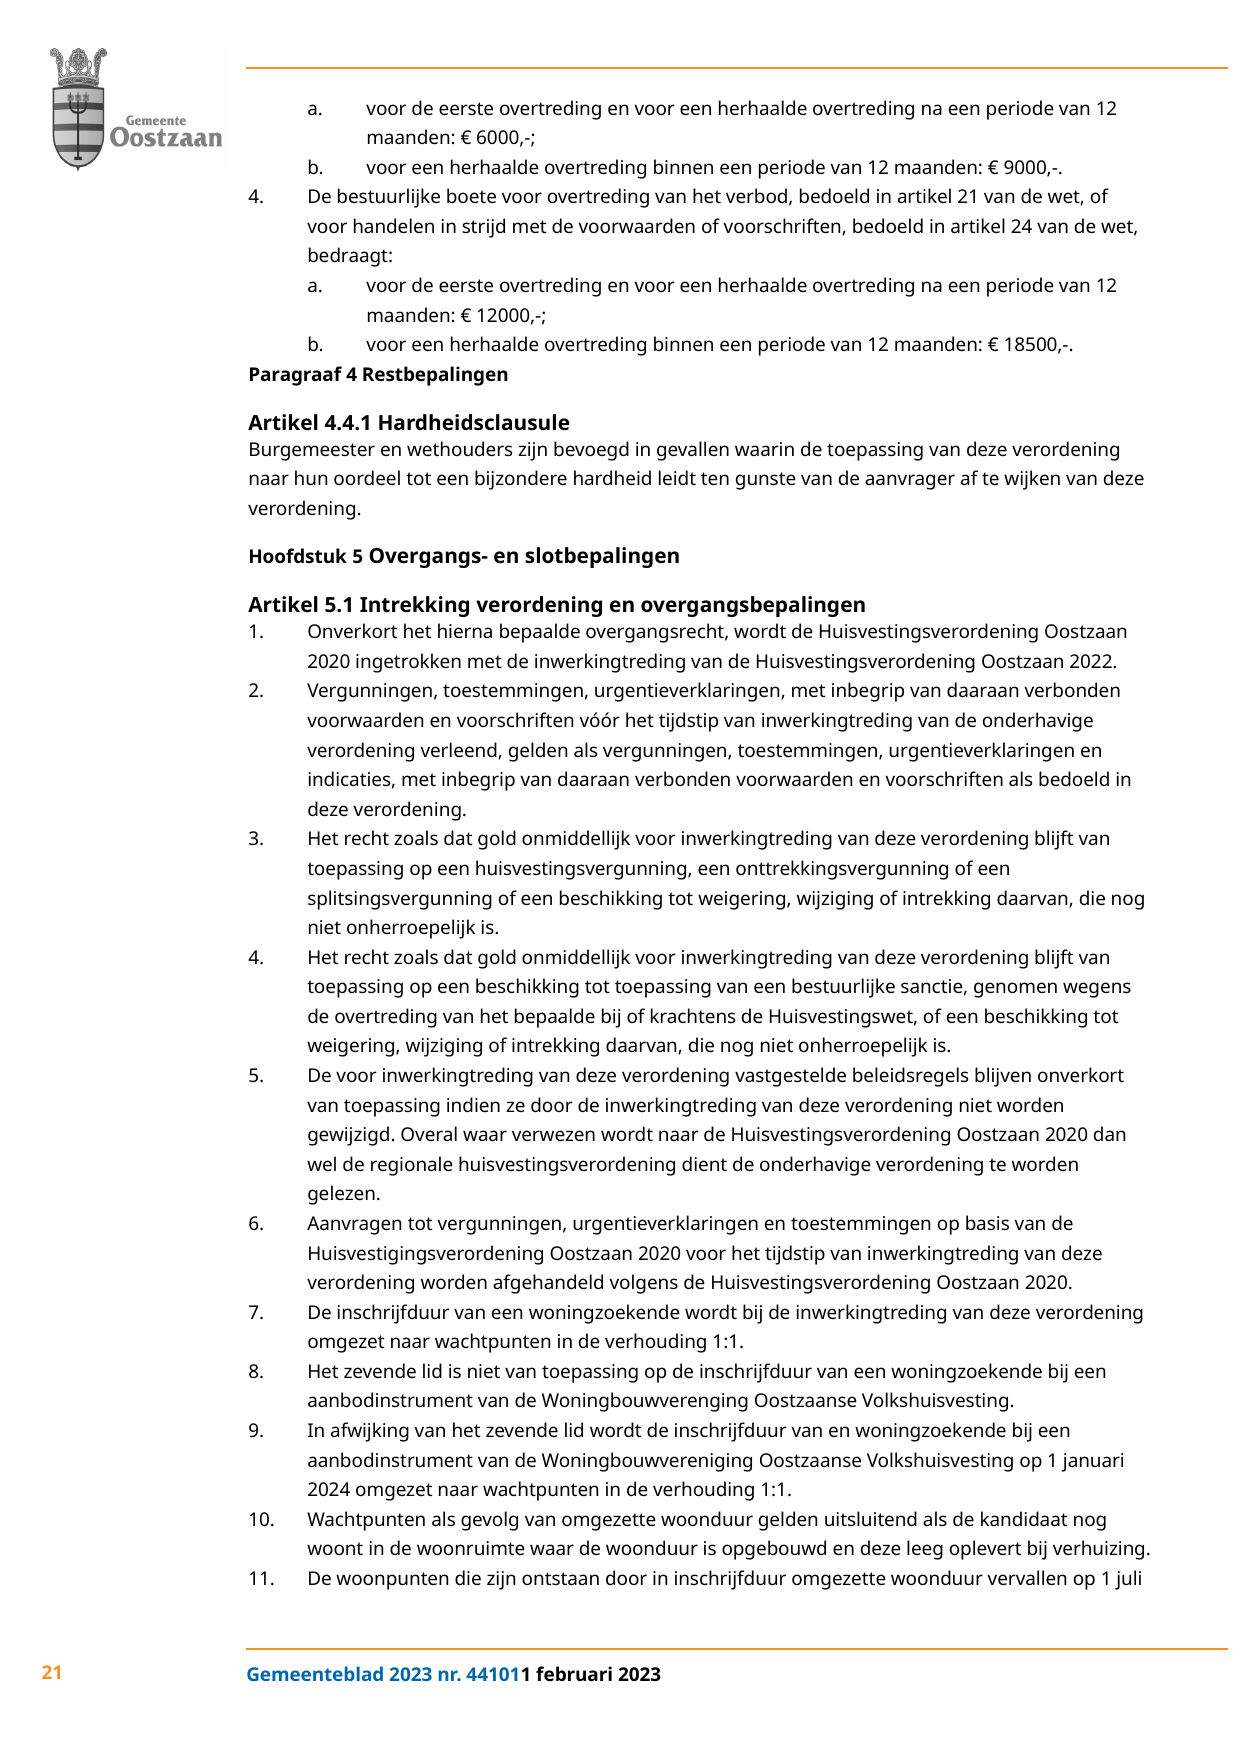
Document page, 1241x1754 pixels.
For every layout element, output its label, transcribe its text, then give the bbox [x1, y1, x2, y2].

list De woonpunten die zijn ontstaan door in inschrijfduur omgezette woonduur vervallen op 1 juli [248, 1565, 1152, 1591]
list voor een herhaalde overtreding binnen een periode van 12 maanden: € 18500,-. [307, 331, 1152, 357]
list Het recht zoals dat gold onmiddellijk voor inwerkingtreding van deze verordening blijft van toepassing op een huisvestingsvergunning, een onttrekkingsvergunning of een splitsingsvergunning of een beschikking tot weigering, wijziging of intrekking daarvan, die nog niet onherroepelijk is. [248, 826, 1152, 940]
list voor de eerste overtreding en voor een herhaalde overtreding na een periode van 12 maanden: € 12000,-; [307, 272, 1152, 328]
list voor een herhaalde overtreding binnen een periode van 12 maanden: € 9000,-. [307, 154, 1152, 180]
list In afwijking van het zevende lid wordt de inschrijfduur van en woningzoekende bij een aanbodinstrument van de Woningbouwvereniging Oostzaanse Volkshuisvesting op 1 januari 2024 omgezet naar wachtpunten in de verhouding 1:1. [248, 1417, 1152, 1502]
list Vergunningen, toestemmingen, urgentieverklaringen, met inbegrip van daaraan verbonden voorwaarden en voorschriften vóór het tijdstip van inwerkingtreding van de onderhavige verordening verleend, gelden als vergunningen, toestemmingen, urgentieverklaringen en indicaties, met inbegrip van daaraan verbonden voorwaarden en voorschriften als bedoeld in deze verordening. [248, 678, 1152, 822]
text Artikel 4.4.1 Hardheidsclausule [248, 408, 1152, 436]
list De bestuurlijke boete voor overtreding van het verbod, bedoeld in artikel 21 van de wet, of voor handelen in strijd met de voorwaarden of voorschriften, bedoeld in artikel 24 van de wet, bedraagt: [248, 183, 1152, 268]
list Wachtpunten als gevolg van omgezette woonduur gelden uitsluitend als de kandidaat nog woont in de woonruimte waar de woonduur is opgebouwd en deze leeg oplevert bij verhuizing. [248, 1506, 1152, 1561]
list voor de eerste overtreding en voor een herhaalde overtreding na een periode van 12 maanden: € 6000,-; [307, 95, 1152, 150]
text Artikel 5.1 Intrekking verordening en overgangsbepalingen [248, 590, 1152, 618]
list Aanvragen tot vergunningen, urgentieverklaringen en toestemmingen op basis van de Huisvestigingsverordening Oostzaan 2020 voor het tijdstip van inwerkingtreding van deze verordening worden afgehandeld volgens de Huisvestingsverordening Oostzaan 2020. [248, 1210, 1152, 1295]
text Hoofdstuk 5 Overgangs- en slotbepalingen [248, 541, 1152, 569]
list Het zevende lid is niet van toepassing op de inschrijfduur van een woningzoekende bij een aanbodinstrument van de Woningbouwverenging Oostzaanse Volkshuisvesting. [248, 1358, 1152, 1413]
text Burgemeester en wethouders zijn bevoegd in gevallen waarin de toepassing van deze verordening naar hun oordeel tot een bijzondere hardheid leidt ten gunste van de aanvrager af te wijken van deze verordening. [248, 436, 1152, 521]
list De inschrijfduur van een woningzoekende wordt bij de inwerkingtreding van deze verordening omgezet naar wachtpunten in de verhouding 1:1. [248, 1299, 1152, 1354]
list Het recht zoals dat gold onmiddellijk voor inwerkingtreding van deze verordening blijft van toepassing op een beschikking tot toepassing van een bestuurlijke sanctie, genomen wegens de overtreding van het bepaalde bij of krachtens de Huisvestingswet, of een beschikking tot weigering, wijziging of intrekking daarvan, die nog niet onherroepelijk is. [248, 944, 1152, 1058]
list De voor inwerkingtreding van deze verordening vastgestelde beleidsregels blijven onverkort van toepassing indien ze door de inwerkingtreding van deze verordening niet worden gewijzigd. Overal waar verwezen wordt naar de Huisvestingsverordening Oostzaan 2020 dan wel de regionale huisvestingsverordening dient de onderhavige verordening te worden gelezen. [248, 1062, 1152, 1206]
text Paragraaf 4 Restbepalingen [248, 361, 1152, 387]
picture [41, 47, 231, 172]
list Onverkort het hierna bepaalde overgangsrecht, wordt de Huisvestingsverordening Oostzaan 2020 ingetrokken met de inwerkingtreding van de Huisvestingsverordening Oostzaan 2022. [248, 618, 1152, 674]
